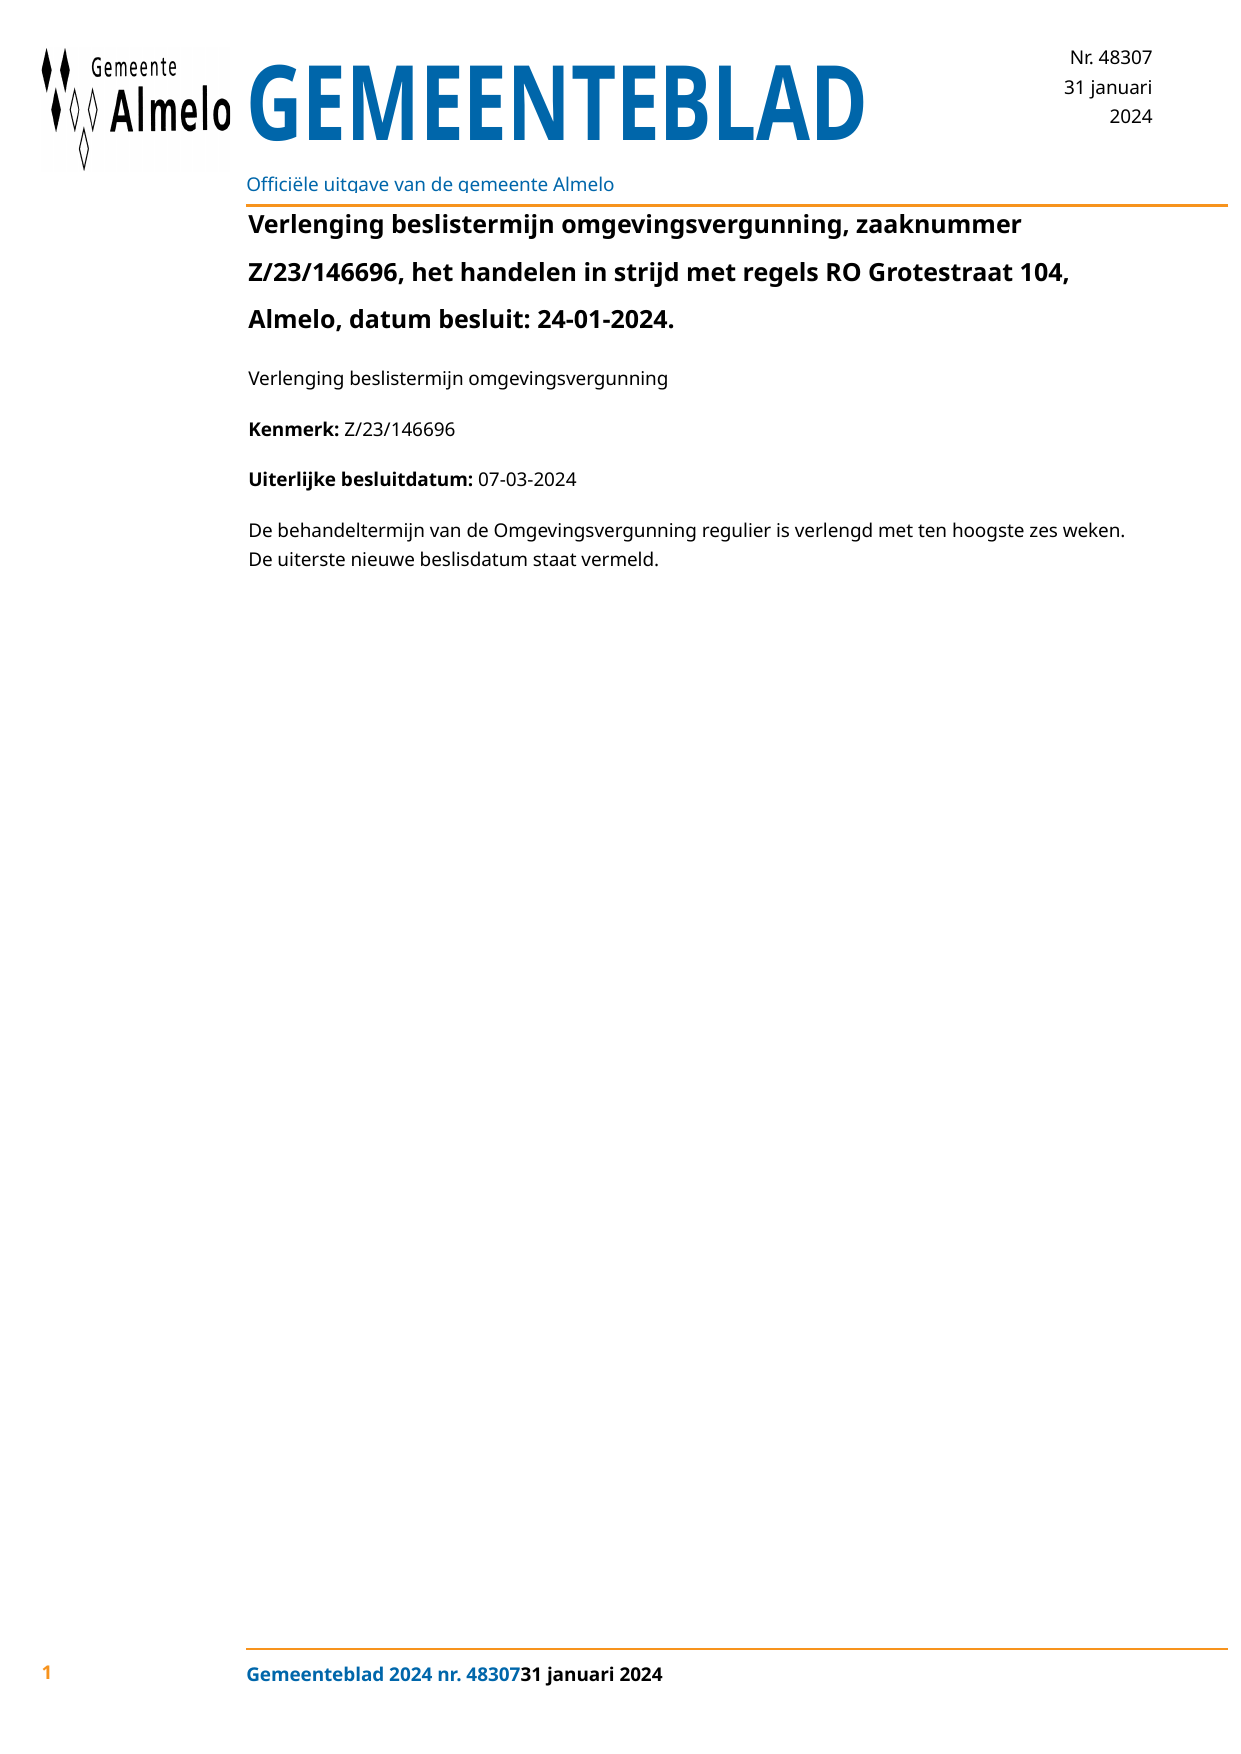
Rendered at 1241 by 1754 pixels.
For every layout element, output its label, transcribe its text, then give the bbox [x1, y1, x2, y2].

text De behandeltermijn van de Omgevingsvergunning regulier is verlengd met ten hoogste zes weken. De uiterste nieuwe beslisdatum staat vermeld. [248, 517, 1152, 572]
text Kenmerk: Z/23/146696 [248, 416, 1152, 442]
text Uiterlijke besluitdatum: 07-03-2024 [248, 466, 1152, 492]
picture [41, 47, 231, 172]
text Verlenging beslistermijn omgevingsvergunning, zaaknummer Z/23/146696, het handelen in strijd met regels RO Grotestraat 104, Almelo, datum besluit: 24-01-2024. [248, 207, 1152, 336]
text Verlenging beslistermijn omgevingsvergunning [248, 366, 1152, 391]
